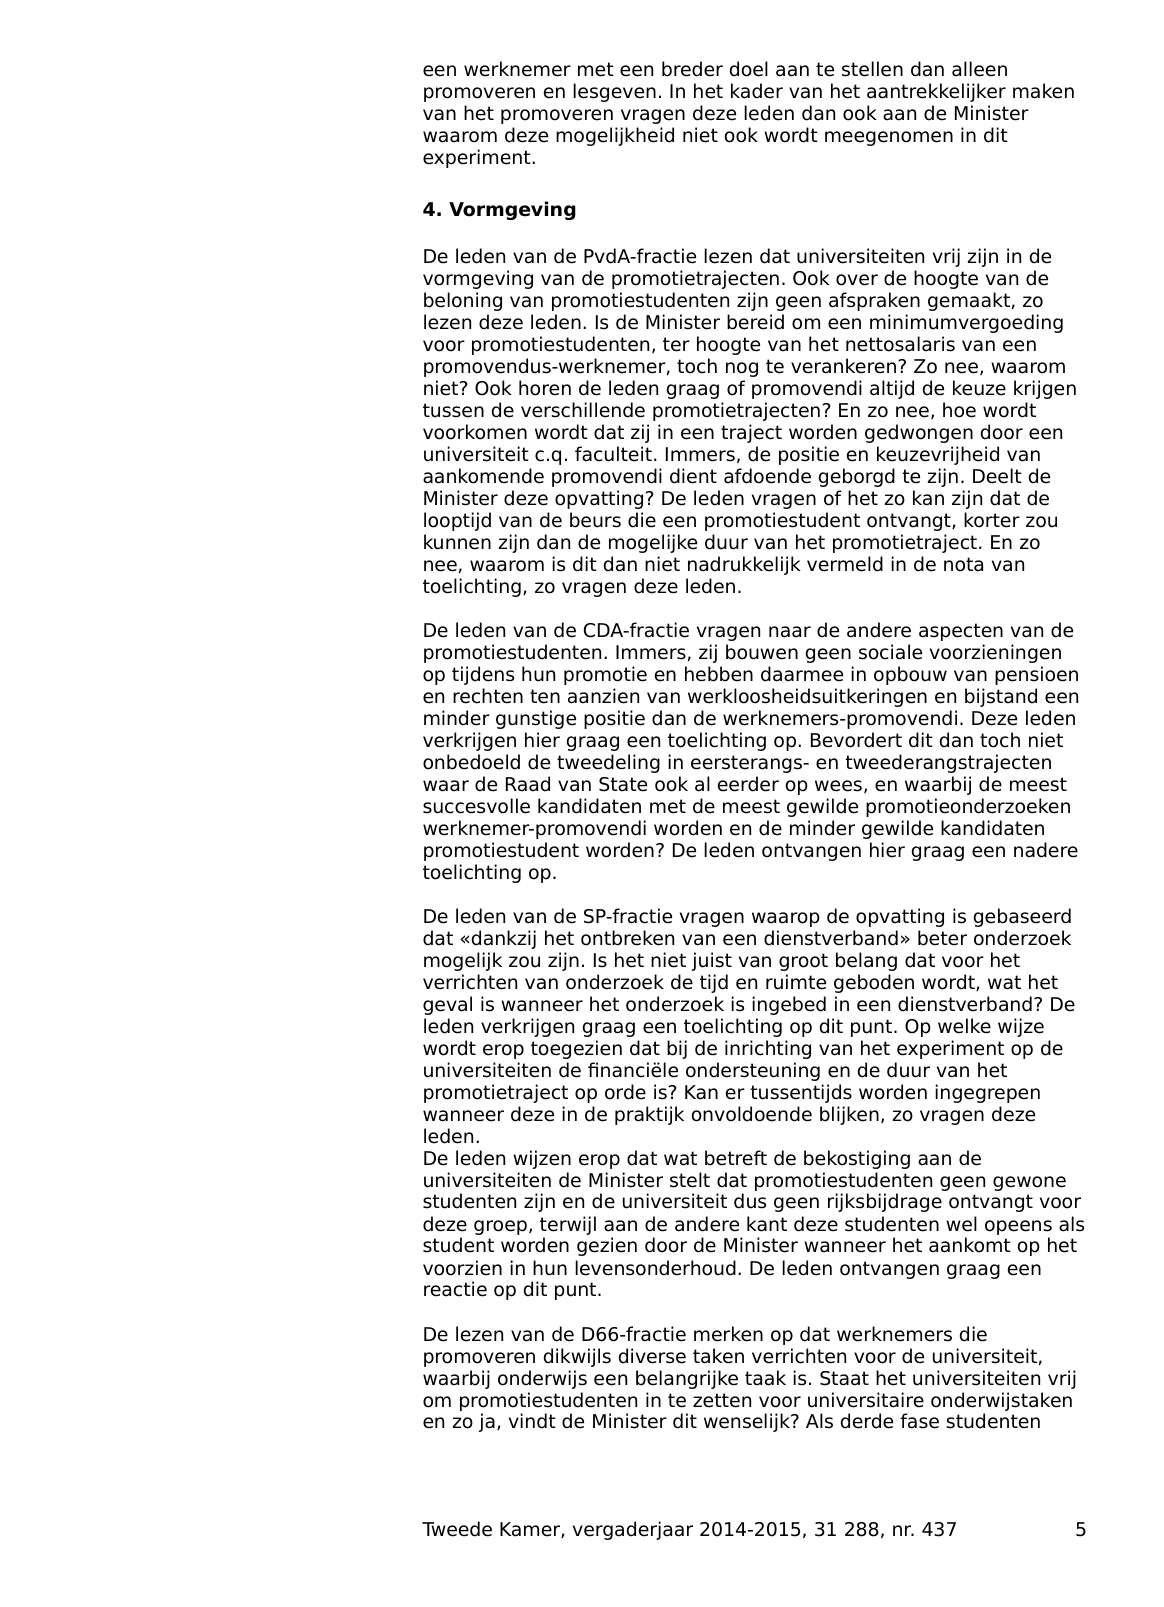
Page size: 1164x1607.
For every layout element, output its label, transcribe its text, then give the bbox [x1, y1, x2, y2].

subtitle 4. Vormgeving [422, 199, 1087, 221]
text De leden van de SP-fractie vragen waarop de opvatting is gebaseerd dat «dankzij het ontbreken van een dienstverband» beter onderzoek mogelijk zou zijn. Is het niet juist van groot belang dat voor het verrichten van onderzoek de tijd en ruimte geboden wordt, wat het geval is wanneer het onderzoek is ingebed in een dienstverband? De leden verkrijgen graag een toelichting op dit punt. Op welke wijze wordt erop toegezien dat bij de inrichting van het experiment op de universiteiten de financiële ondersteuning en de duur van het promotietraject op orde is? Kan er tussentijds worden ingegrepen wanneer deze in de praktijk onvoldoende blijken, zo vragen deze leden. [422, 906, 1087, 1147]
text De leden wijzen erop dat wat betreft de bekostiging aan de universiteiten de Minister stelt dat promotiestudenten geen gewone studenten zijn en de universiteit dus geen rijksbijdrage ontvangt voor deze groep, terwijl aan de andere kant deze studenten wel opeens als student worden gezien door de Minister wanneer het aankomt op het voorzien in hun levensonderhoud. De leden ontvangen graag een reactie op dit punt. [422, 1147, 1087, 1301]
text De leden van de PvdA-fractie lezen dat universiteiten vrij zijn in de vormgeving van de promotietrajecten. Ook over de hoogte van de beloning van promotiestudenten zijn geen afspraken gemaakt, zo lezen deze leden. Is de Minister bereid om een minimumvergoeding voor promotiestudenten, ter hoogte van het nettosalaris van een promovendus-werknemer, toch nog te verankeren? Zo nee, waarom niet? Ook horen de leden graag of promovendi altijd de keuze krijgen tussen de verschillende promotietrajecten? En zo nee, hoe wordt voorkomen wordt dat zij in een traject worden gedwongen door een universiteit c.q. faculteit. Immers, de positie en keuzevrijheid van aankomende promovendi dient afdoende geborgd te zijn. Deelt de Minister deze opvatting? De leden vragen of het zo kan zijn dat de looptijd van de beurs die een promotiestudent ontvangt, korter zou kunnen zijn dan de mogelijke duur van het promotietraject. En zo nee, waarom is dit dan niet nadrukkelijk vermeld in de nota van toelichting, zo vragen deze leden. [422, 246, 1087, 598]
text De leden van de CDA-fractie vragen naar de andere aspecten van de promotiestudenten. Immers, zij bouwen geen sociale voorzieningen op tijdens hun promotie en hebben daarmee in opbouw van pensioen en rechten ten aanzien van werkloosheidsuitkeringen en bijstand een minder gunstige positie dan de werknemers-promovendi. Deze leden verkrijgen hier graag een toelichting op. Bevordert dit dan toch niet onbedoeld de tweedeling in eersterangs- en tweederangstrajecten waar de Raad van State ook al eerder op wees, en waarbij de meest succesvolle kandidaten met de meest gewilde promotieonderzoeken werknemer-promovendi worden en de minder gewilde kandidaten promotiestudent worden? De leden ontvangen hier graag een nadere toelichting op. [422, 620, 1087, 883]
text een werknemer met een breder doel aan te stellen dan alleen promoveren en lesgeven. In het kader van het aantrekkelijker maken van het promoveren vragen deze leden dan ook aan de Minister waarom deze mogelijkheid niet ook wordt meegenomen in dit experiment. [422, 59, 1087, 169]
text De lezen van de D66-fractie merken op dat werknemers die promoveren dikwijls diverse taken verrichten voor de universiteit, waarbij onderwijs een belangrijke taak is. Staat het universiteiten vrij om promotiestudenten in te zetten voor universitaire onderwijstaken en zo ja, vindt de Minister dit wenselijk? Als derde fase studenten [422, 1323, 1087, 1433]
